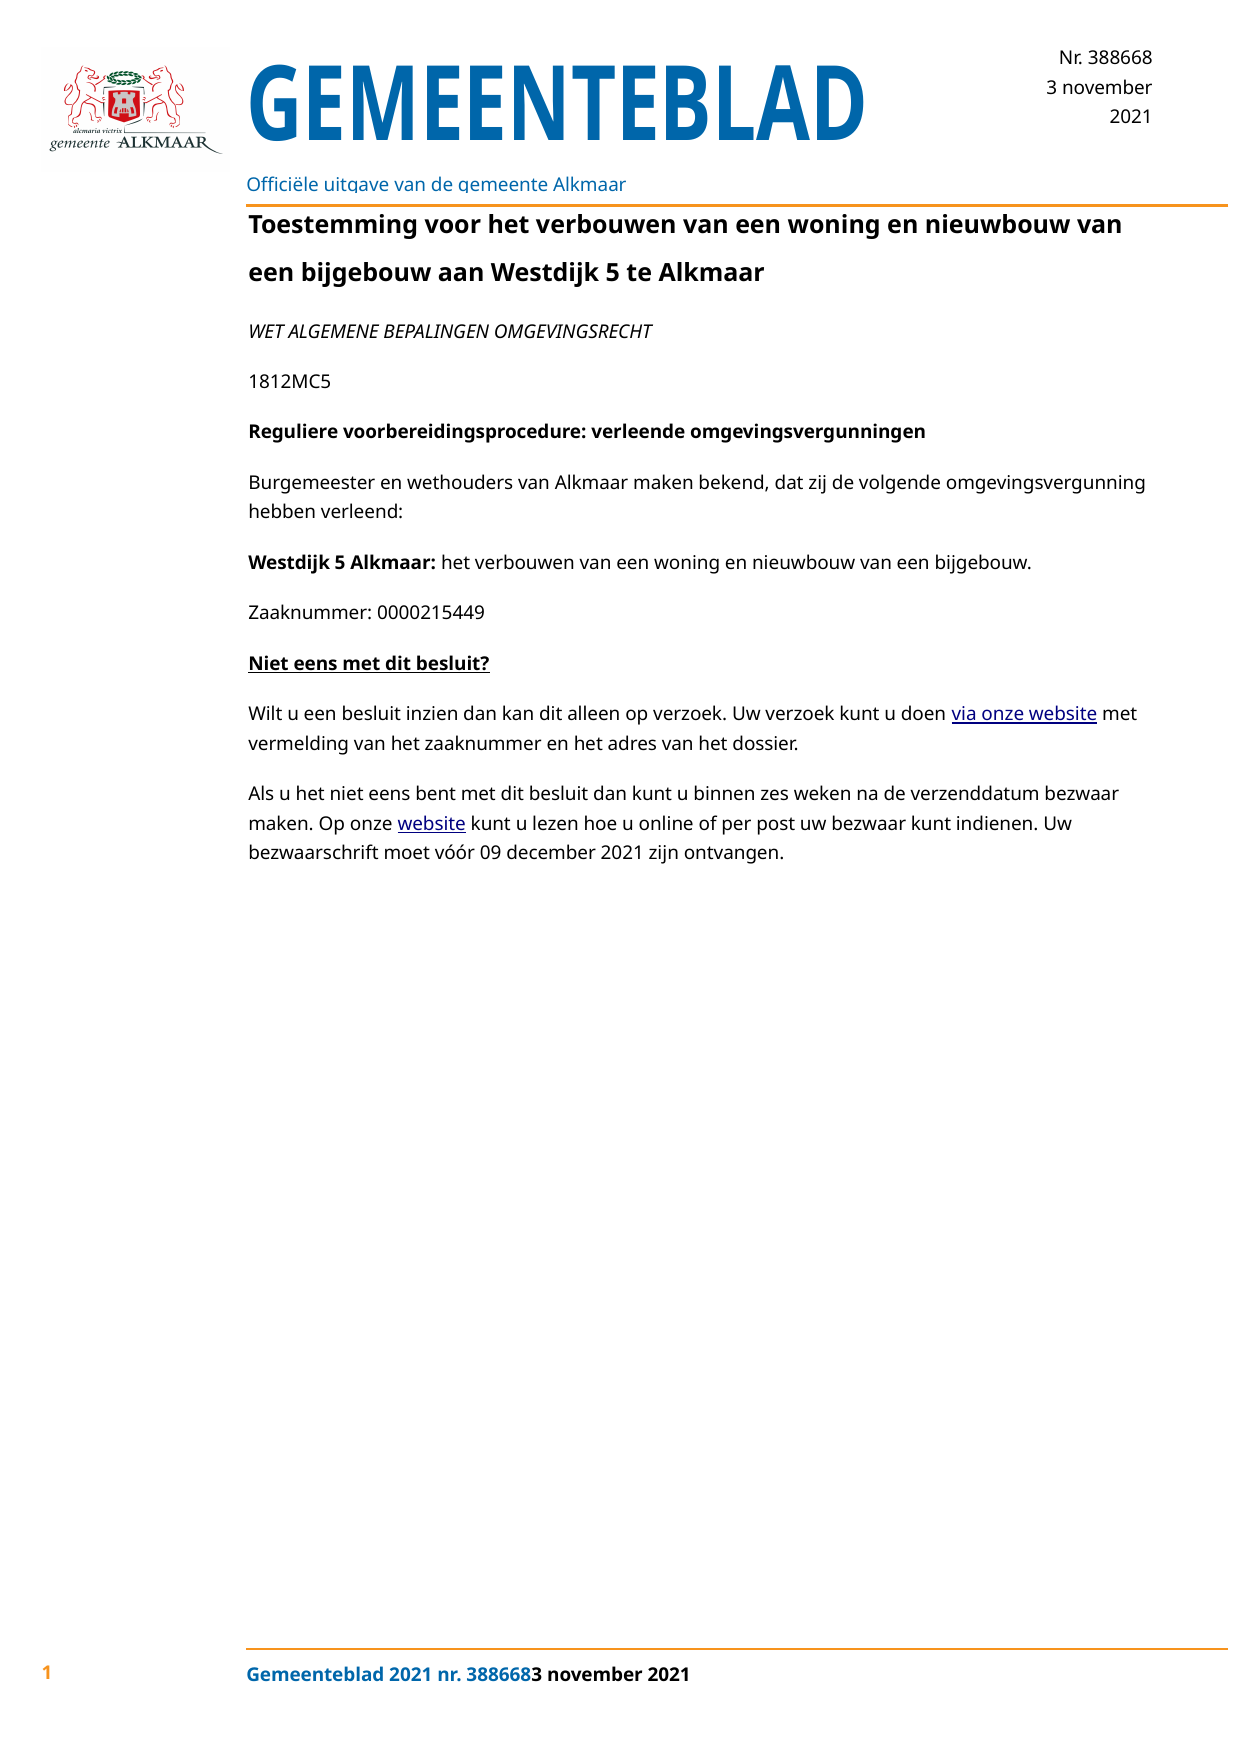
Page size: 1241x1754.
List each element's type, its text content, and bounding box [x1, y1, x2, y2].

text 1812MC5 [248, 368, 1152, 394]
text Burgemeester en wethouders van Alkmaar maken bekend, dat zij de volgende omgevingsvergunning hebben verleend: [248, 469, 1152, 524]
text Niet eens met dit besluit? [248, 650, 1152, 676]
text Westdijk 5 Alkmaar: het verbouwen van een woning en nieuwbouw van een bijgebouw. [248, 549, 1152, 575]
picture [41, 47, 231, 172]
text Zaaknummer: 0000215449 [248, 599, 1152, 625]
text WET ALGEMENE BEPALINGEN OMGEVINGSRECHT [248, 318, 1152, 344]
text Toestemming voor het verbouwen van een woning en nieuwbouw van een bijgebouw aan Westdijk 5 te Alkmaar [248, 207, 1152, 288]
text Wilt u een besluit inzien dan kan dit alleen op verzoek. Uw verzoek kunt u doen via onze website met vermelding van het zaaknummer en het adres van het dossier. [248, 700, 1152, 756]
text Als u het niet eens bent met dit besluit dan kunt u binnen zes weken na de verzenddatum bezwaar maken. Op onze website kunt u lezen hoe u online of per post uw bezwaar kunt indienen. Uw bezwaarschrift moet vóór 09 december 2021 zijn ontvangen. [248, 780, 1152, 865]
text Reguliere voorbereidingsprocedure: verleende omgevingsvergunningen [248, 419, 1152, 444]
